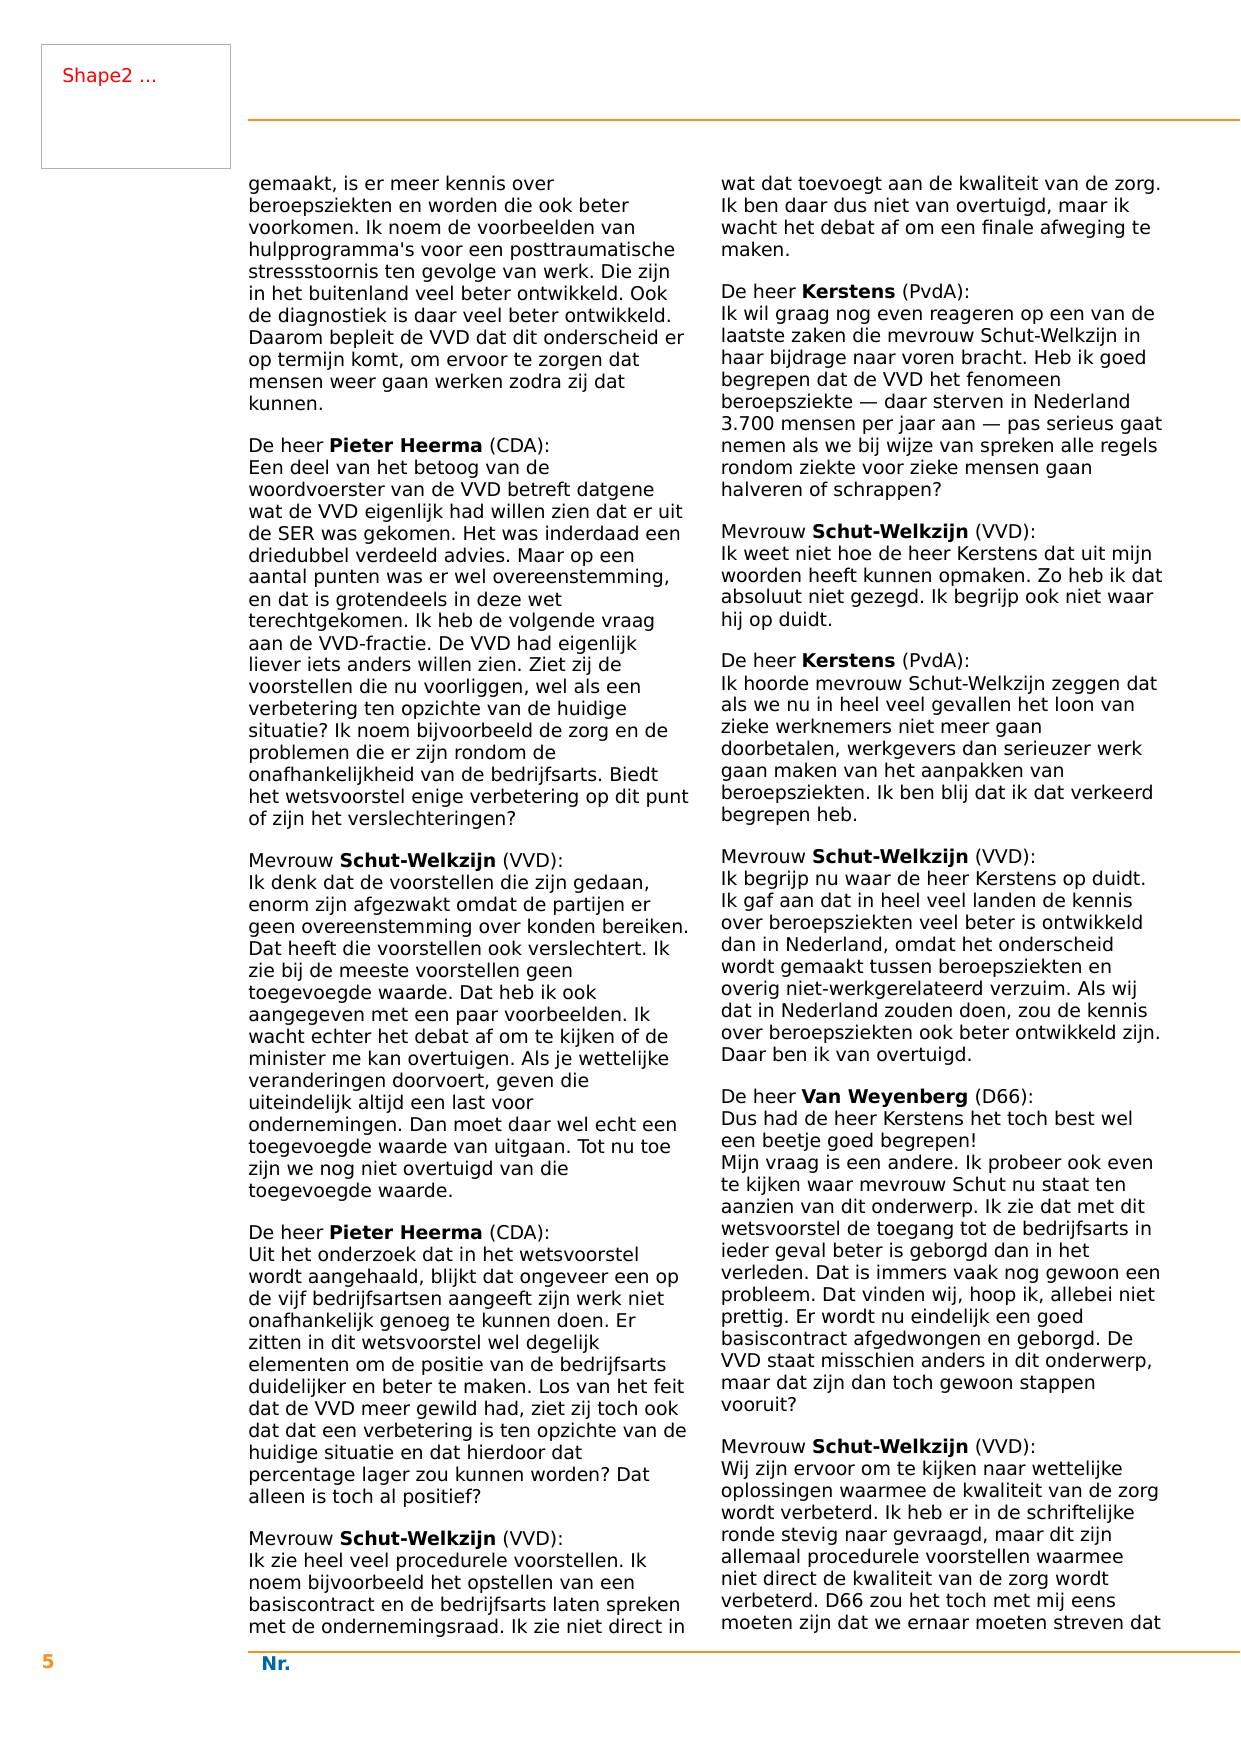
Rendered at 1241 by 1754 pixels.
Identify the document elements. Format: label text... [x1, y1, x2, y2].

text Mevrouw Schut-Welkzijn (VVD): [721, 521, 1163, 542]
text Ik wil graag nog even reageren op een van de laatste zaken die mevrouw Schut-Welkzijn in haar bijdrage naar voren bracht. Heb ik goed begrepen dat de VVD het fenomeen beroepsziekte — daar sterven in Nederland 3.700 mensen per jaar aan — pas serieus gaat nemen als we bij wijze van spreken alle regels rondom ziekte voor zieke mensen gaan halveren of schrappen? [721, 303, 1163, 501]
text Dus had de heer Kerstens het toch best wel een beetje goed begrepen! [721, 1108, 1163, 1152]
text Mijn vraag is een andere. Ik probeer ook even te kijken waar mevrouw Schut nu staat ten aanzien van dit onderwerp. Ik zie dat met dit wetsvoorstel de toegang tot de bedrijfsarts in ieder geval beter is geborgd dan in het verleden. Dat is immers vaak nog gewoon een probleem. Dat vinden wij, hoop ik, allebei niet prettig. Er wordt nu eindelijk een goed basiscontract afgedwongen en geborgd. De VVD staat misschien anders in dit onderwerp, maar dat zijn dan toch gewoon stappen vooruit? [721, 1152, 1163, 1416]
text Ik hoorde mevrouw Schut-Welkzijn zeggen dat als we nu in heel veel gevallen het loon van zieke werknemers niet meer gaan doorbetalen, werkgevers dan serieuzer werk gaan maken van het aanpakken van beroepsziekten. Ik ben blij dat ik dat verkeerd begrepen heb. [721, 672, 1163, 826]
text Een deel van het betoog van de woordvoerster van de VVD betreft datgene wat de VVD eigenlijk had willen zien dat er uit de SER was gekomen. Het was inderdaad een driedubbel verdeeld advies. Maar op een aantal punten was er wel overeenstemming, en dat is grotendeels in deze wet terechtgekomen. Ik heb de volgende vraag aan de VVD-fractie. De VVD had eigenlijk liever iets anders willen zien. Ziet zij de voorstellen die nu voorliggen, wel als een verbetering ten opzichte van de huidige situatie? Ik noem bijvoorbeeld de zorg en de problemen die er zijn rondom de onafhankelijkheid van de bedrijfsarts. Biedt het wetsvoorstel enige verbetering op dit punt of zijn het verslechteringen? [248, 457, 691, 830]
text Wij zijn ervoor om te kijken naar wettelijke oplossingen waarmee de kwaliteit van de zorg wordt verbeterd. Ik heb er in de schriftelijke ronde stevig naar gevraagd, maar dit zijn allemaal procedurele voorstellen waarmee niet direct de kwaliteit van de zorg wordt verbeterd. D66 zou het toch met mij eens moeten zijn dat we ernaar moeten streven dat [721, 1458, 1163, 1633]
text De heer Van Weyenberg (D66): [721, 1086, 1163, 1108]
text De heer Pieter Heerma (CDA): [248, 1222, 691, 1244]
text Mevrouw Schut-Welkzijn (VVD): [248, 850, 691, 872]
text Ik weet niet hoe de heer Kerstens dat uit mijn woorden heeft kunnen opmaken. Zo heb ik dat absoluut niet gezegd. Ik begrijp ook niet waar hij op duidt. [721, 542, 1163, 630]
text Ik begrijp nu waar de heer Kerstens op duidt. Ik gaf aan dat in heel veel landen de kennis over beroepsziekten veel beter is ontwikkeld dan in Nederland, omdat het onderscheid wordt gemaakt tussen beroepsziekten en overig niet-werkgerelateerd verzuim. Als wij dat in Nederland zouden doen, zou de kennis over beroepsziekten ook beter ontwikkeld zijn. Daar ben ik van overtuigd. [721, 868, 1163, 1066]
text De heer Kerstens (PvdA): [721, 650, 1163, 672]
text Ik zie heel veel procedurele voorstellen. Ik noem bijvoorbeeld het opstellen van een basiscontract en de bedrijfsarts laten spreken met de ondernemingsraad. Ik zie niet direct in [248, 1549, 691, 1637]
text Mevrouw Schut-Welkzijn (VVD): [721, 846, 1163, 868]
text wat dat toevoegt aan de kwaliteit van de zorg. Ik ben daar dus niet van overtuigd, maar ik wacht het debat af om een finale afweging te maken. [721, 173, 1163, 261]
text Mevrouw Schut-Welkzijn (VVD): [248, 1528, 691, 1549]
text Mevrouw Schut-Welkzijn (VVD): [721, 1436, 1163, 1458]
text Ik denk dat de voorstellen die zijn gedaan, enorm zijn afgezwakt omdat de partijen er geen overeenstemming over konden bereiken. Dat heeft die voorstellen ook verslechtert. Ik zie bij de meeste voorstellen geen toegevoegde waarde. Dat heb ik ook aangegeven met een paar voorbeelden. Ik wacht echter het debat af om te kijken of de minister me kan overtuigen. Als je wettelijke veranderingen doorvoert, geven die uiteindelijk altijd een last voor ondernemingen. Dan moet daar wel echt een toegevoegde waarde van uitgaan. Tot nu toe zijn we nog niet overtuigd van die toegevoegde waarde. [248, 872, 691, 1202]
text De heer Pieter Heerma (CDA): [248, 434, 691, 457]
text gemaakt, is er meer kennis over beroepsziekten en worden die ook beter voorkomen. Ik noem de voorbeelden van hulpprogramma's voor een posttraumatische stressstoornis ten gevolge van werk. Die zijn in het buitenland veel beter ontwikkeld. Ook de diagnostiek is daar veel beter ontwikkeld. Daarom bepleit de VVD dat dit onderscheid er op termijn komt, om ervoor te zorgen dat mensen weer gaan werken zodra zij dat kunnen. [248, 173, 691, 414]
text De heer Kerstens (PvdA): [721, 281, 1163, 303]
text Uit het onderzoek dat in het wetsvoorstel wordt aangehaald, blijkt dat ongeveer een op de vijf bedrijfsartsen aangeeft zijn werk niet onafhankelijk genoeg te kunnen doen. Er zitten in dit wetsvoorstel wel degelijk elementen om de positie van de bedrijfsarts duidelijker en beter te maken. Los van het feit dat de VVD meer gewild had, ziet zij toch ook dat dat een verbetering is ten opzichte van de huidige situatie en dat hierdoor dat percentage lager zou kunnen worden? Dat alleen is toch al positief? [248, 1244, 691, 1508]
